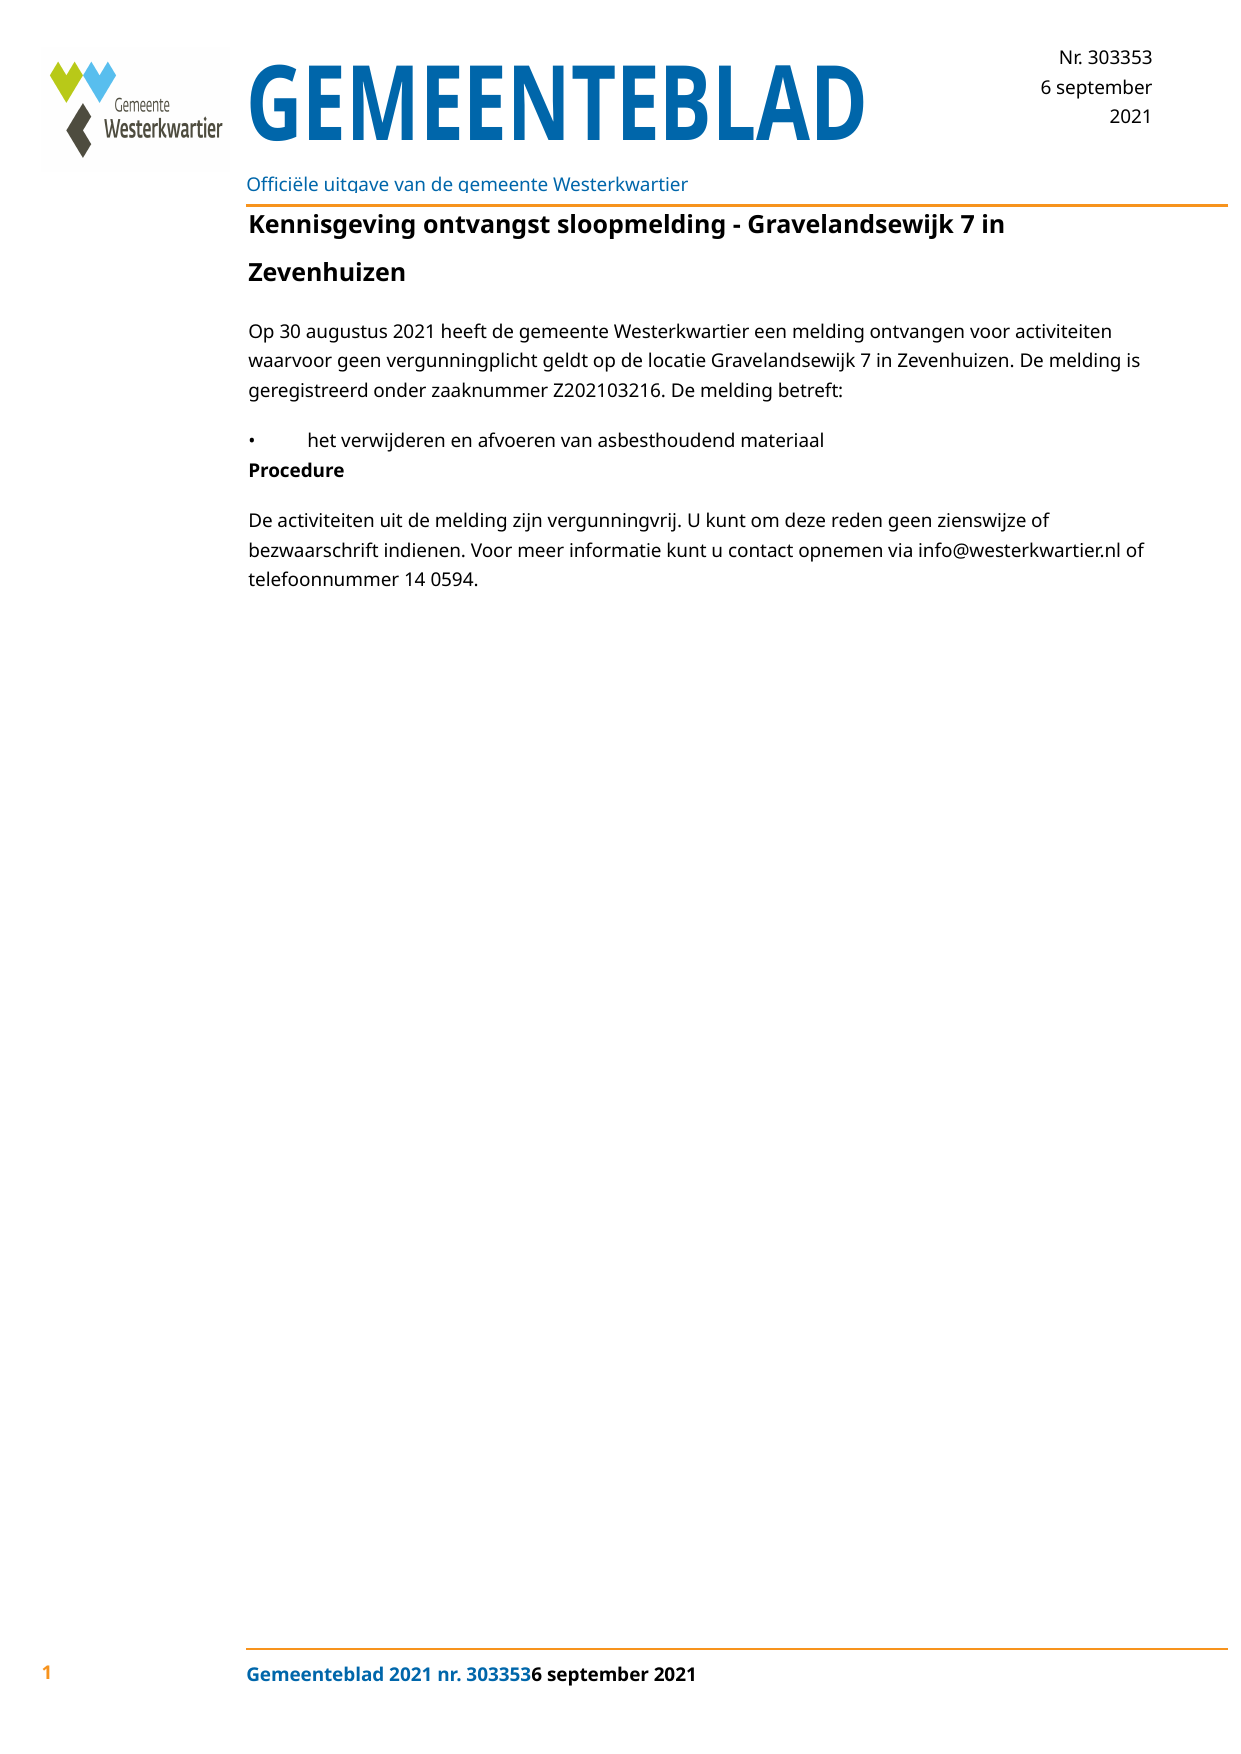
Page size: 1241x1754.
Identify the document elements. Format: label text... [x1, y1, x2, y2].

text De activiteiten uit de melding zijn vergunningvrij. U kunt om deze reden geen zienswijze of bezwaarschrift indienen. Voor meer informatie kunt u contact opnemen via info@westerkwartier.nl of telefoonnummer 14 0594. [248, 507, 1152, 592]
text Kennisgeving ontvangst sloopmelding - Gravelandsewijk 7 in Zevenhuizen [248, 207, 1152, 288]
text Op 30 augustus 2021 heeft de gemeente Westerkwartier een melding ontvangen voor activiteiten waarvoor geen vergunningplicht geldt op de locatie Gravelandsewijk 7 in Zevenhuizen. De melding is geregistreerd onder zaaknummer Z202103216. De melding betreft: [248, 318, 1152, 403]
list het verwijderen en afvoeren van asbesthoudend materiaal [248, 427, 1152, 453]
text Procedure [248, 457, 1152, 483]
picture [41, 47, 231, 172]
